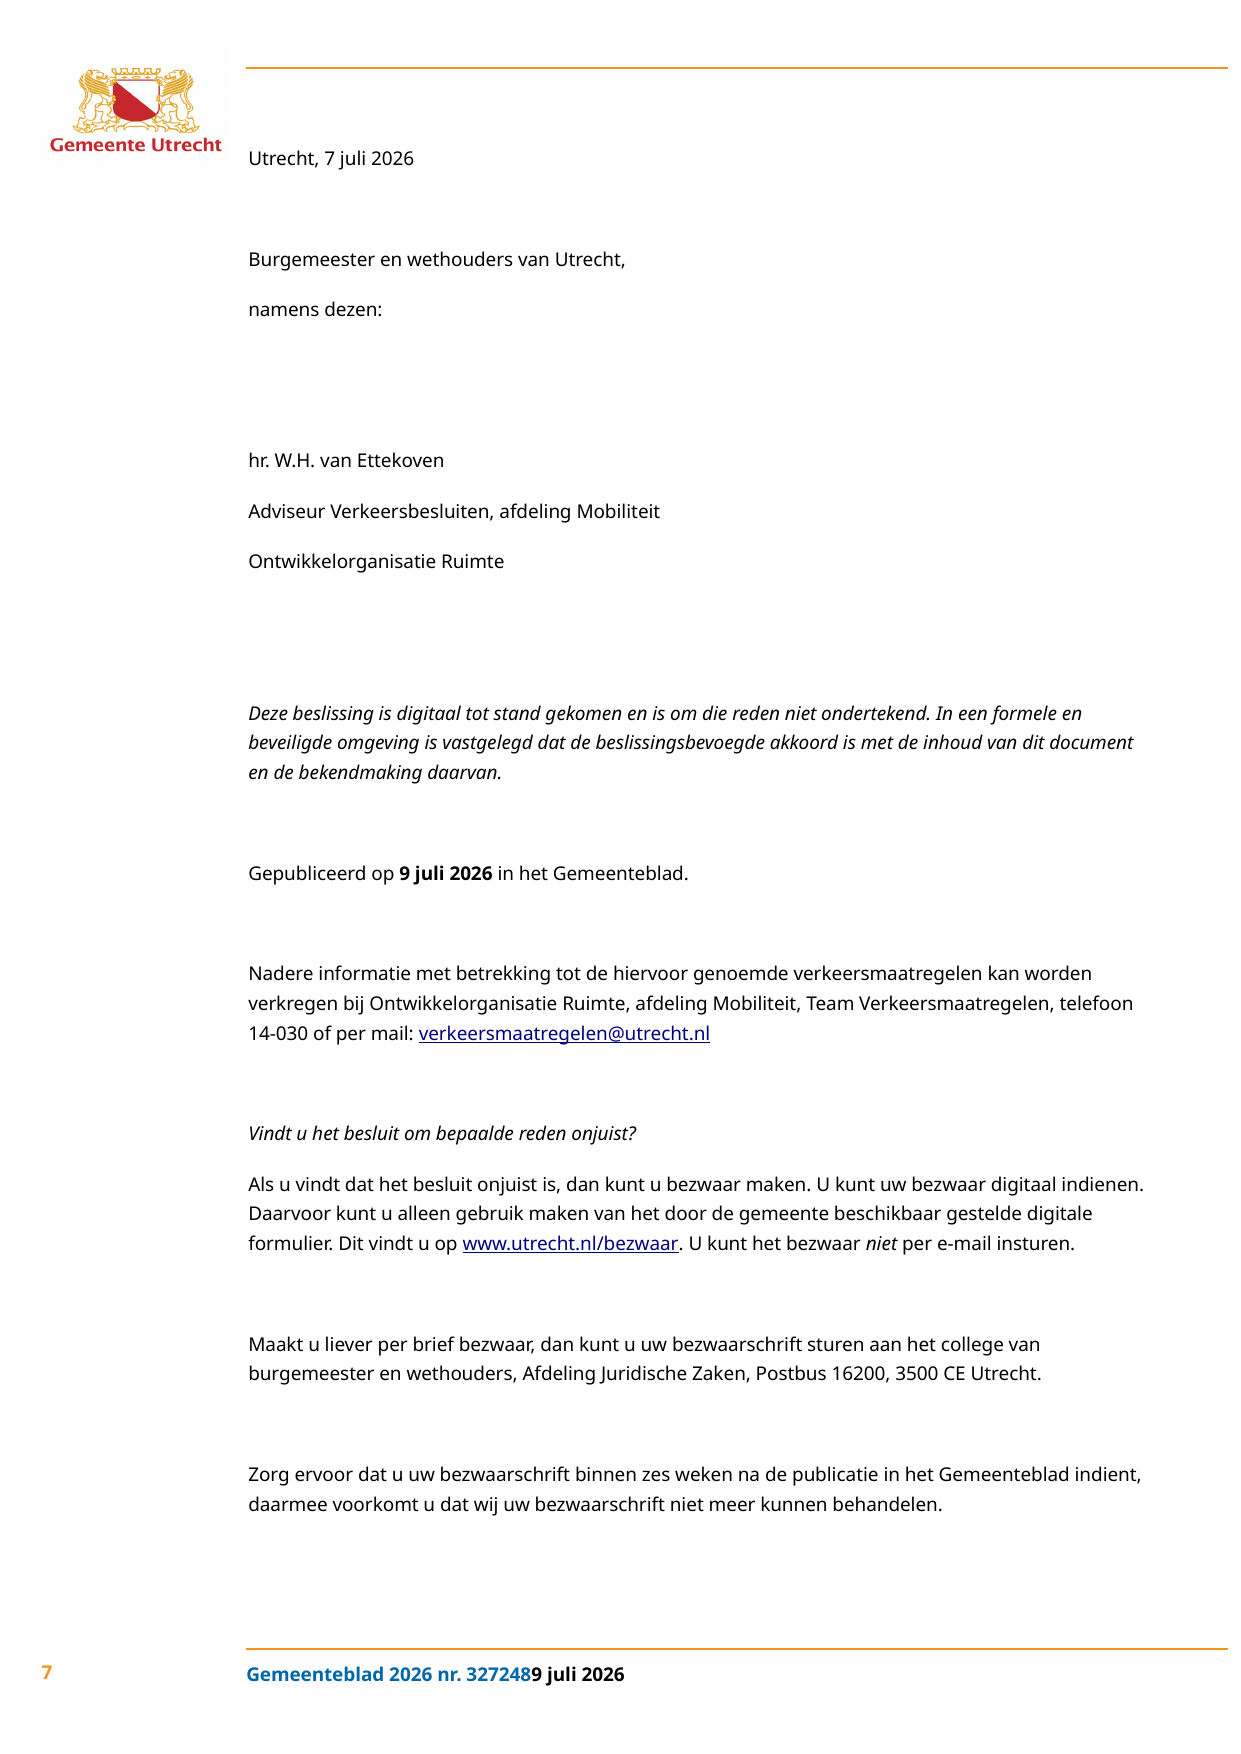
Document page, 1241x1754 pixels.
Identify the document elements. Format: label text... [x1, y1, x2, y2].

text Deze beslissing is digitaal tot stand gekomen en is om die reden niet ondertekend. In een formele en beveiligde omgeving is vastgelegd dat de beslissingsbevoegde akkoord is met de inhoud van dit document en de bekendmaking daarvan. [248, 700, 1152, 785]
text Ontwikkelorganisatie Ruimte [248, 548, 1152, 574]
picture [41, 47, 231, 172]
text Maakt u liever per brief bezwaar, dan kunt u uw bezwaarschrift sturen aan het college van burgemeester en wethouders, Afdeling Juridische Zaken, Postbus 16200, 3500 CE Utrecht. [248, 1331, 1152, 1386]
text Utrecht, 7 juli 2026 [248, 145, 1152, 171]
text Nadere informatie met betrekking tot de hiervoor genoemde verkeersmaatregelen kan worden verkregen bij Ontwikkelorganisatie Ruimte, afdeling Mobiliteit, Team Verkeersmaatregelen, telefoon 14-030 of per mail: verkeersmaatregelen@utrecht.nl [248, 961, 1152, 1046]
text Vindt u het besluit om bepaalde reden onjuist? [248, 1121, 1152, 1146]
text Burgemeester en wethouders van Utrecht, [248, 246, 1152, 272]
text hr. W.H. van Ettekoven [248, 448, 1152, 473]
text Adviseur Verkeersbesluiten, afdeling Mobiliteit [248, 498, 1152, 524]
text Als u vindt dat het besluit onjuist is, dan kunt u bezwaar maken. U kunt uw bezwaar digitaal indienen. Daarvoor kunt u alleen gebruik maken van het door de gemeente beschikbaar gestelde digitale formulier. Dit vindt u op www.utrecht.nl/bezwaar. U kunt het bezwaar niet per e-mail insturen. [248, 1171, 1152, 1256]
text Gepubliceerd op 9 juli 2026 in het Gemeenteblad. [248, 860, 1152, 886]
text Zorg ervoor dat u uw bezwaarschrift binnen zes weken na de publicatie in het Gemeenteblad indient, daarmee voorkomt u dat wij uw bezwaarschrift niet meer kunnen behandelen. [248, 1461, 1152, 1517]
text namens dezen: [248, 296, 1152, 322]
